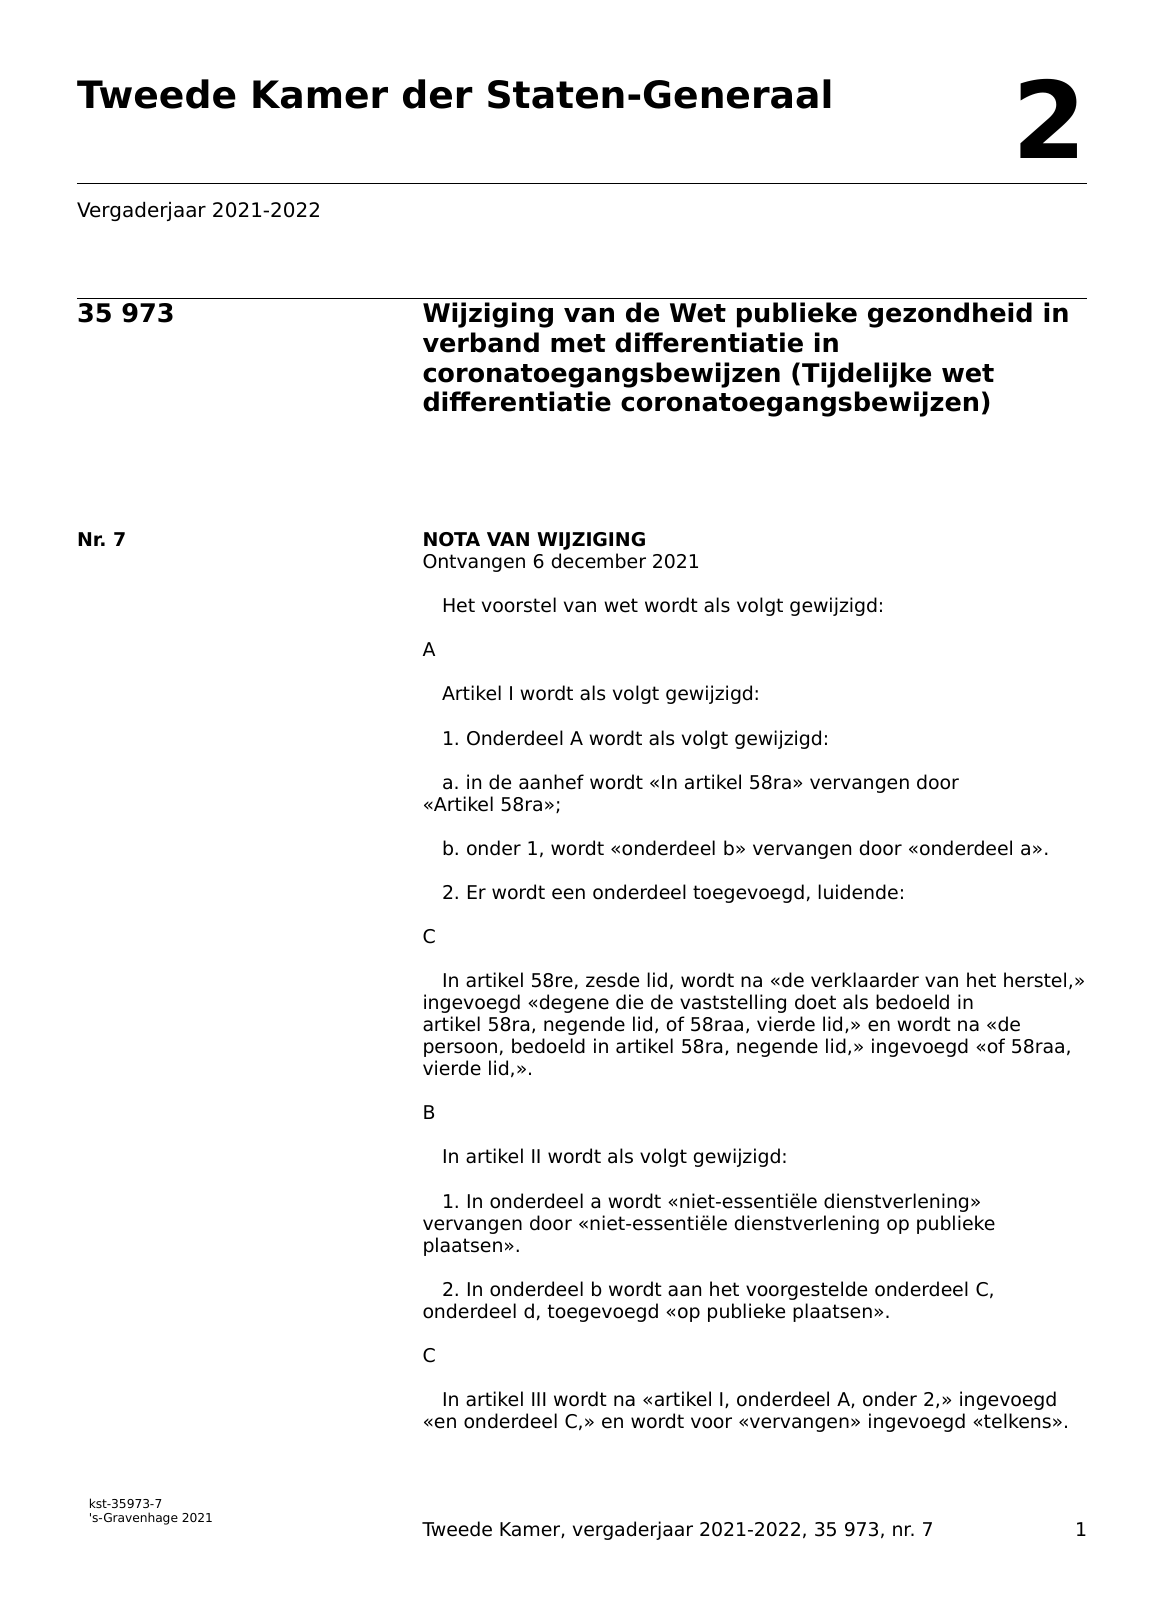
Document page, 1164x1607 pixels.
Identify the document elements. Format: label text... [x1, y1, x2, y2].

text Ontvangen 6 december 2021 [422, 551, 1087, 573]
text b. onder 1, wordt «onderdeel b» vervangen door «onderdeel a». [422, 838, 1087, 860]
subtitle A [422, 639, 1087, 661]
text 2. In onderdeel b wordt aan het voorgestelde onderdeel C, onderdeel d, toegevoegd «op publieke plaatsen». [422, 1279, 1087, 1323]
text In artikel III wordt na «artikel I, onderdeel A, onder 2,» ingevoegd «en onderdeel C,» en wordt voor «vervangen» ingevoegd «telkens». [422, 1389, 1087, 1433]
subtitle C [422, 1345, 1087, 1367]
text 1. In onderdeel a wordt «niet-essentiële dienstverlening» vervangen door «niet-essentiële dienstverlening op publieke plaatsen». [422, 1191, 1087, 1257]
subtitle C [422, 926, 1087, 948]
table_cell Vergaderjaar 2021-2022 [77, 184, 1087, 298]
text 's-Gravenhage 2021 [88, 1511, 323, 1525]
text Het voorstel van wet wordt als volgt gewijzigd: [422, 595, 1087, 617]
text Artikel I wordt als volgt gewijzigd: [422, 683, 1087, 705]
subtitle B [422, 1102, 1087, 1124]
text kst-35973-7 [88, 1497, 323, 1511]
text In artikel 58re, zesde lid, wordt na «de verklaarder van het herstel,» ingevoegd «degene die de vaststelling doet als bedoeld in artikel 58ra, negende lid, of 58raa, vierde lid,» en wordt na «de persoon, bedoeld in artikel 58ra, negende lid,» ingevoegd «of 58raa, vierde lid,». [422, 970, 1087, 1080]
subtitle Nr. 7 NOTA VAN WIJZIGING [77, 529, 1087, 551]
text a. in de aanhef wordt «In artikel 58ra» vervangen door «Artikel 58ra»; [422, 772, 1087, 816]
table_header Tweede Kamer der Staten-Generaal [77, 59, 886, 183]
subtitle 35 973 Wijziging van de Wet publieke gezondheid in verband met differentiatie in coronatoegangsbewijzen (Tijdelijke wet differentiatie coronatoegangsbewijzen) [77, 299, 1087, 418]
text 2. Er wordt een onderdeel toegevoegd, luidende: [422, 882, 1087, 904]
text In artikel II wordt als volgt gewijzigd: [422, 1146, 1087, 1168]
table_header 2 [886, 59, 1087, 183]
text 1. Onderdeel A wordt als volgt gewijzigd: [422, 727, 1087, 749]
